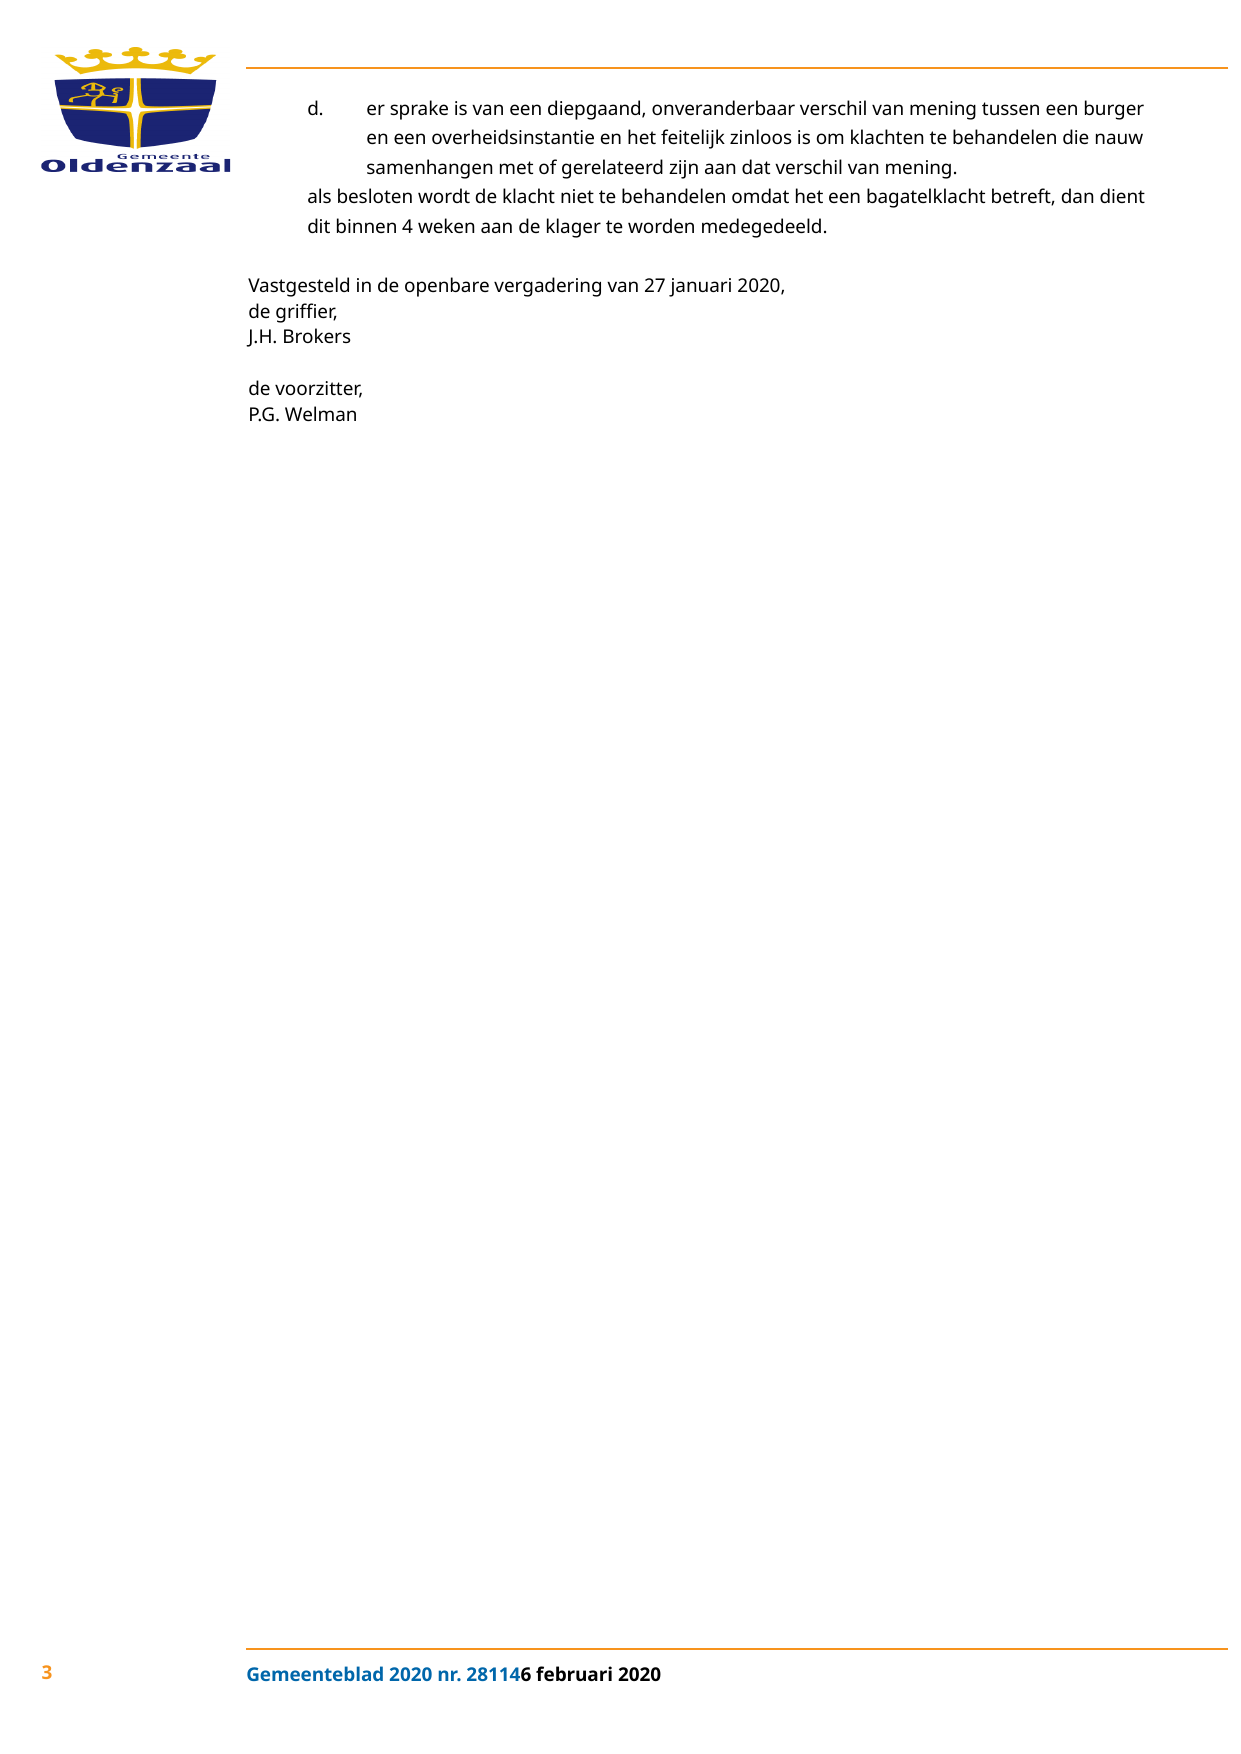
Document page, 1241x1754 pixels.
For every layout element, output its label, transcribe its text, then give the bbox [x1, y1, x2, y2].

list als besloten wordt de klacht niet te behandelen omdat het een bagatelklacht betreft, dan dient dit binnen 4 weken aan de klager te worden medegedeeld. [248, 183, 1152, 239]
list er sprake is van een diepgaand, onveranderbaar verschil van mening tussen een burger en een overheidsinstantie en het feitelijk zinloos is om klachten te behandelen die nauw samenhangen met of gerelateerd zijn aan dat verschil van mening. [307, 95, 1152, 180]
text J.H. Brokers [248, 324, 1152, 349]
text de voorzitter, [248, 375, 1152, 401]
picture [41, 47, 231, 172]
text Vastgesteld in de openbare vergadering van 27 januari 2020, [248, 272, 1152, 298]
text P.G. Welman [248, 401, 1152, 427]
text de griffier, [248, 298, 1152, 324]
